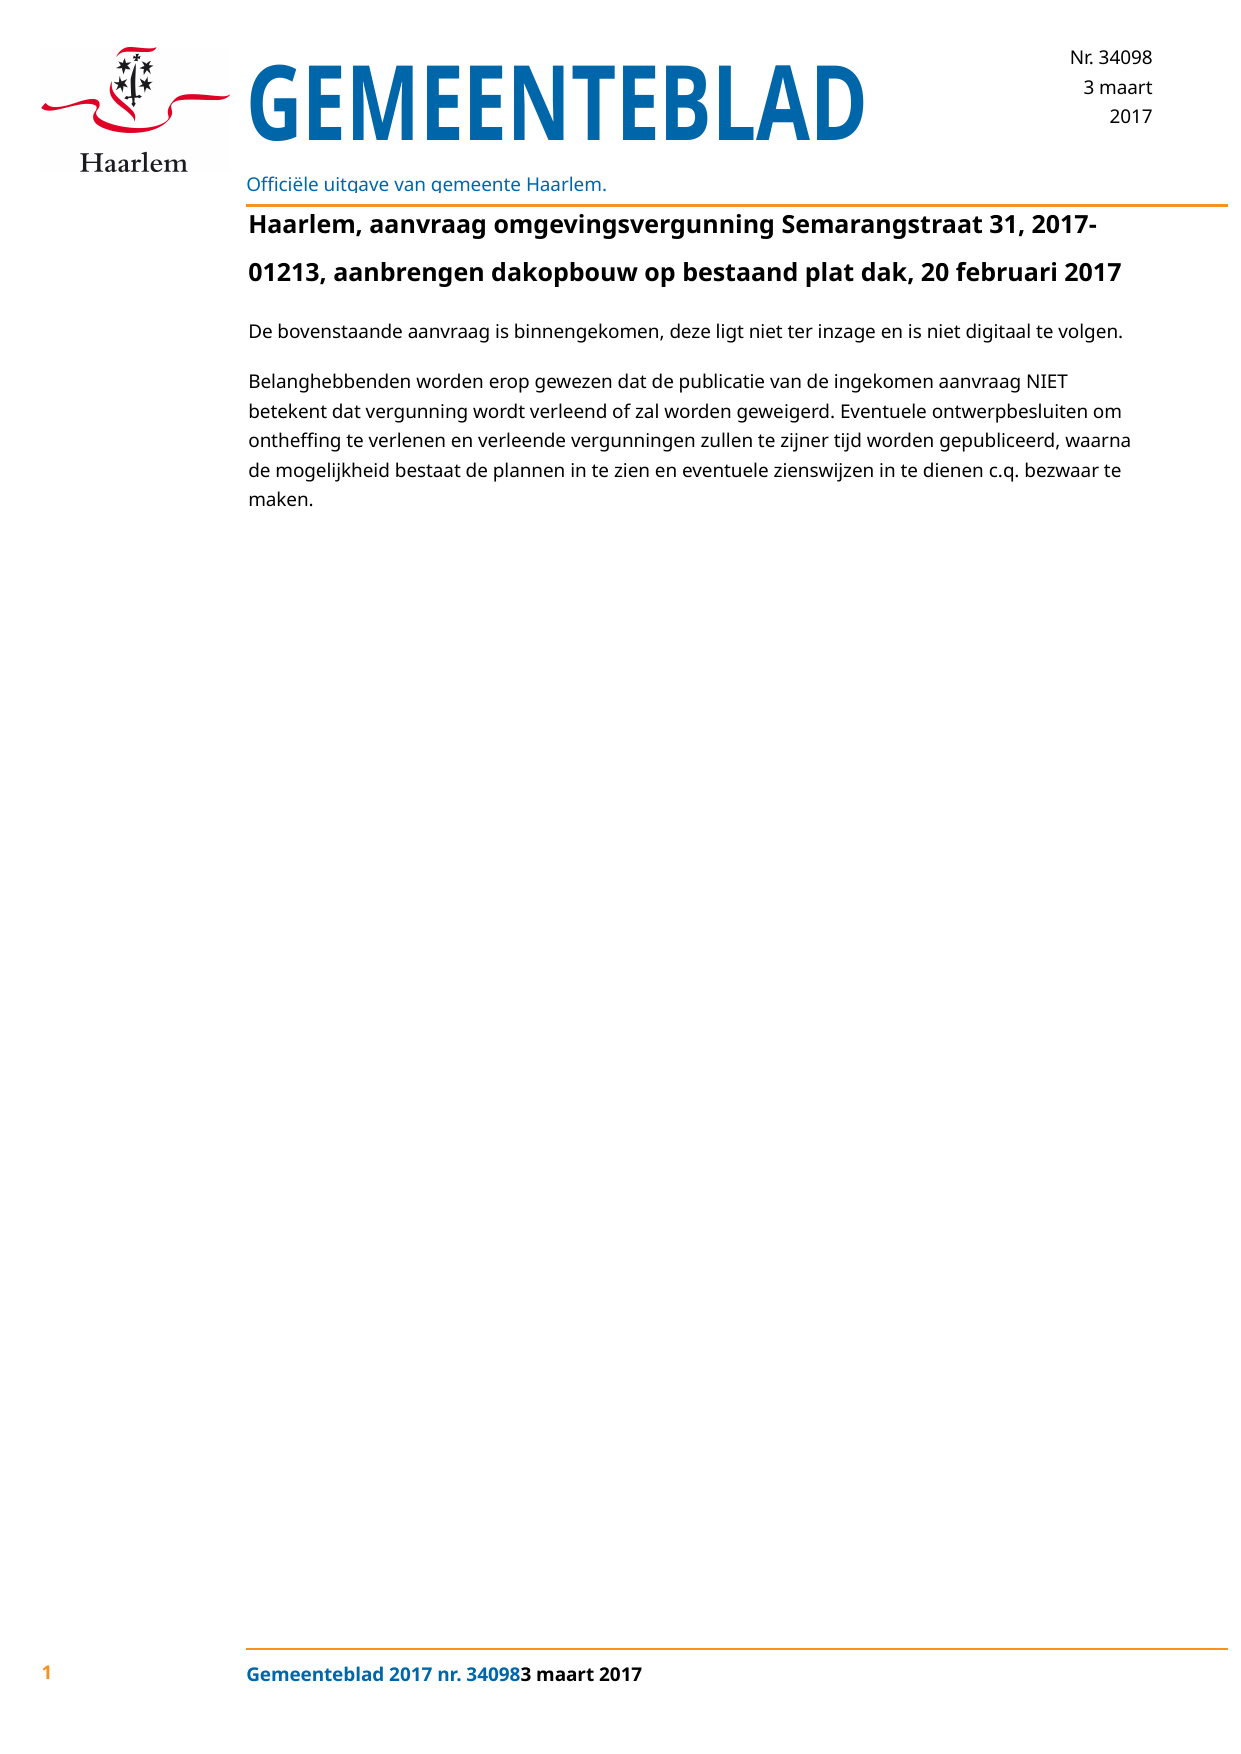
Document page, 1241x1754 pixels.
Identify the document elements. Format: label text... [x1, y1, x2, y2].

text Belanghebbenden worden erop gewezen dat de publicatie van de ingekomen aanvraag NIET betekent dat vergunning wordt verleend of zal worden geweigerd. Eventuele ontwerpbesluiten om ontheffing te verlenen en verleende vergunningen zullen te zijner tijd worden gepubliceerd, waarna de mogelijkheid bestaat de plannen in te zien en eventuele zienswijzen in te dienen c.q. bezwaar te maken. [248, 368, 1152, 512]
picture [41, 47, 231, 172]
text Haarlem, aanvraag omgevingsvergunning Semarangstraat 31, 2017-01213, aanbrengen dakopbouw op bestaand plat dak, 20 februari 2017 [248, 207, 1152, 288]
text De bovenstaande aanvraag is binnengekomen, deze ligt niet ter inzage en is niet digitaal te volgen. [248, 318, 1152, 344]
